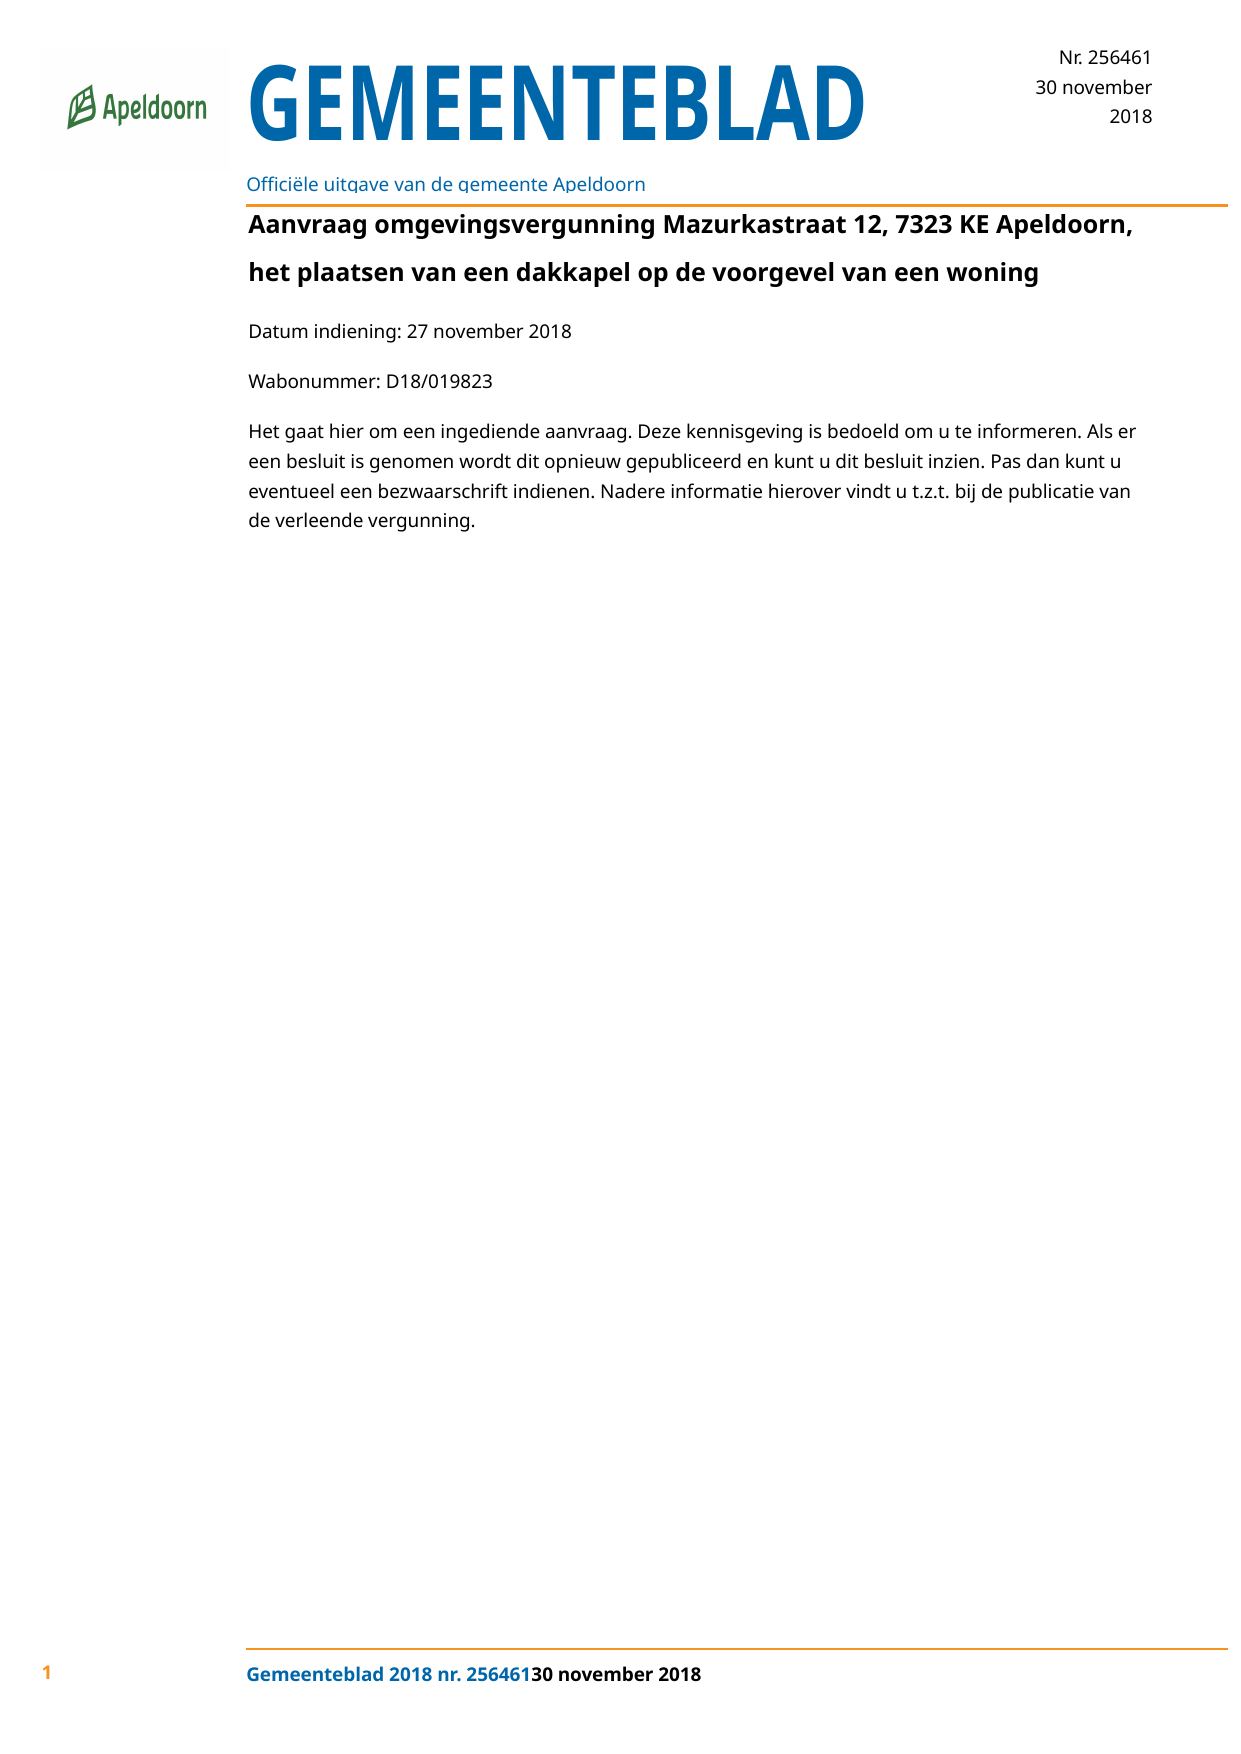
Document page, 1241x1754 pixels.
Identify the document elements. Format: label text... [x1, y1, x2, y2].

text Datum indiening: 27 november 2018 [248, 318, 1152, 344]
text Aanvraag omgevingsvergunning Mazurkastraat 12, 7323 KE Apeldoorn, het plaatsen van een dakkapel op de voorgevel van een woning [248, 207, 1152, 288]
text Het gaat hier om een ingediende aanvraag. Deze kennisgeving is bedoeld om u te informeren. Als er een besluit is genomen wordt dit opnieuw gepubliceerd en kunt u dit besluit inzien. Pas dan kunt u eventueel een bezwaarschrift indienen. Nadere informatie hierover vindt u t.z.t. bij de publicatie van de verleende vergunning. [248, 419, 1152, 533]
picture [41, 47, 231, 172]
text Wabonummer: D18/019823 [248, 368, 1152, 394]
